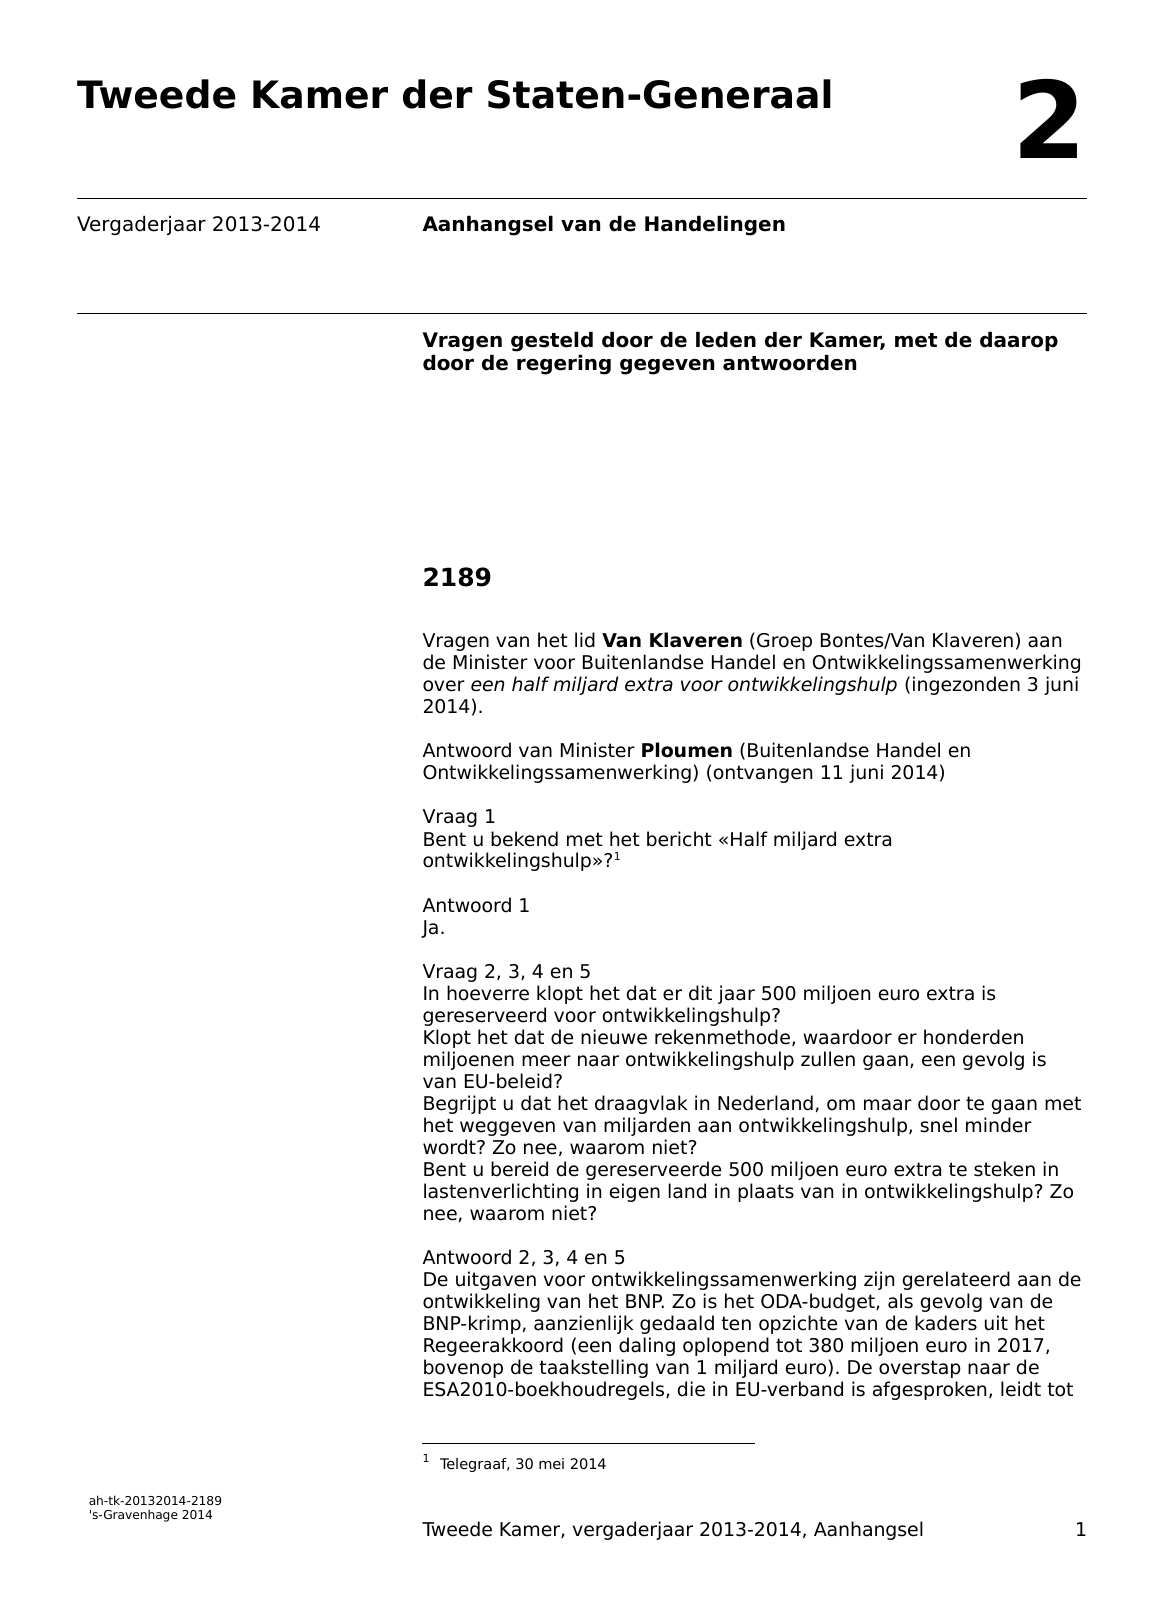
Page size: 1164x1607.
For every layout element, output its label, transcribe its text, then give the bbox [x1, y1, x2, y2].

table_cell Vergaderjaar 2013-2014 [77, 199, 422, 313]
text Antwoord 2, 3, 4 en 5 [422, 1247, 1087, 1269]
text De uitgaven voor ontwikkelingssamenwerking zijn gerelateerd aan de ontwikkeling van het BNP. Zo is het ODA-budget, als gevolg van de BNP-krimp, aanzienlijk gedaald ten opzichte van de kaders uit het Regeerakkoord (een daling oplopend tot 380 miljoen euro in 2017, bovenop de taakstelling van 1 miljard euro). De overstap naar de ESA2010-boekhoudregels, die in EU-verband is afgesproken, leidt tot [422, 1269, 1087, 1401]
text Telegraaf, 30 mei 2014 [422, 1452, 1087, 1474]
text Antwoord 1 [422, 894, 1087, 917]
text Antwoord van Minister Ploumen (Buitenlandse Handel en Ontwikkelingssamenwerking) (ontvangen 11 juni 2014) [422, 740, 1087, 784]
text Klopt het dat de nieuwe rekenmethode, waardoor er honderden miljoenen meer naar ontwikkelingshulp zullen gaan, een gevolg is van EU-beleid? [422, 1027, 1087, 1093]
text 's-Gravenhage 2014 [88, 1508, 323, 1522]
table_header 2 [886, 59, 1087, 198]
text Vragen van het lid Van Klaveren (Groep Bontes/Van Klaveren) aan de Minister voor Buitenlandse Handel en Ontwikkelingssamenwerking over een half miljard extra voor ontwikkelingshulp (ingezonden 3 juni 2014). [422, 630, 1087, 718]
text Begrijpt u dat het draagvlak in Nederland, om maar door te gaan met het weggeven van miljarden aan ontwikkelingshulp, snel minder wordt? Zo nee, waarom niet? [422, 1093, 1087, 1158]
text Vraag 2, 3, 4 en 5 [422, 961, 1087, 983]
table_cell Aanhangsel van de Handelingen [422, 199, 1087, 313]
table_cell [77, 314, 422, 375]
text ah-tk-20132014-2189 [88, 1494, 323, 1508]
table_header Tweede Kamer der Staten-Generaal [77, 59, 886, 198]
text Ja. [422, 917, 1087, 938]
table_cell Vragen gesteld door de leden der Kamer, met de daarop door de regering gegeven antwoorden [422, 314, 1087, 375]
text In hoeverre klopt het dat er dit jaar 500 miljoen euro extra is gereserveerd voor ontwikkelingshulp? [422, 983, 1087, 1027]
text Vraag 1 [422, 806, 1087, 828]
text Bent u bekend met het bericht «Half miljard extra ontwikkelingshulp»? [422, 828, 1087, 872]
text Bent u bereid de gereserveerde 500 miljoen euro extra te steken in lastenverlichting in eigen land in plaats van in ontwikkelingshulp? Zo nee, waarom niet? [422, 1158, 1087, 1224]
text 2189 [422, 563, 1087, 592]
